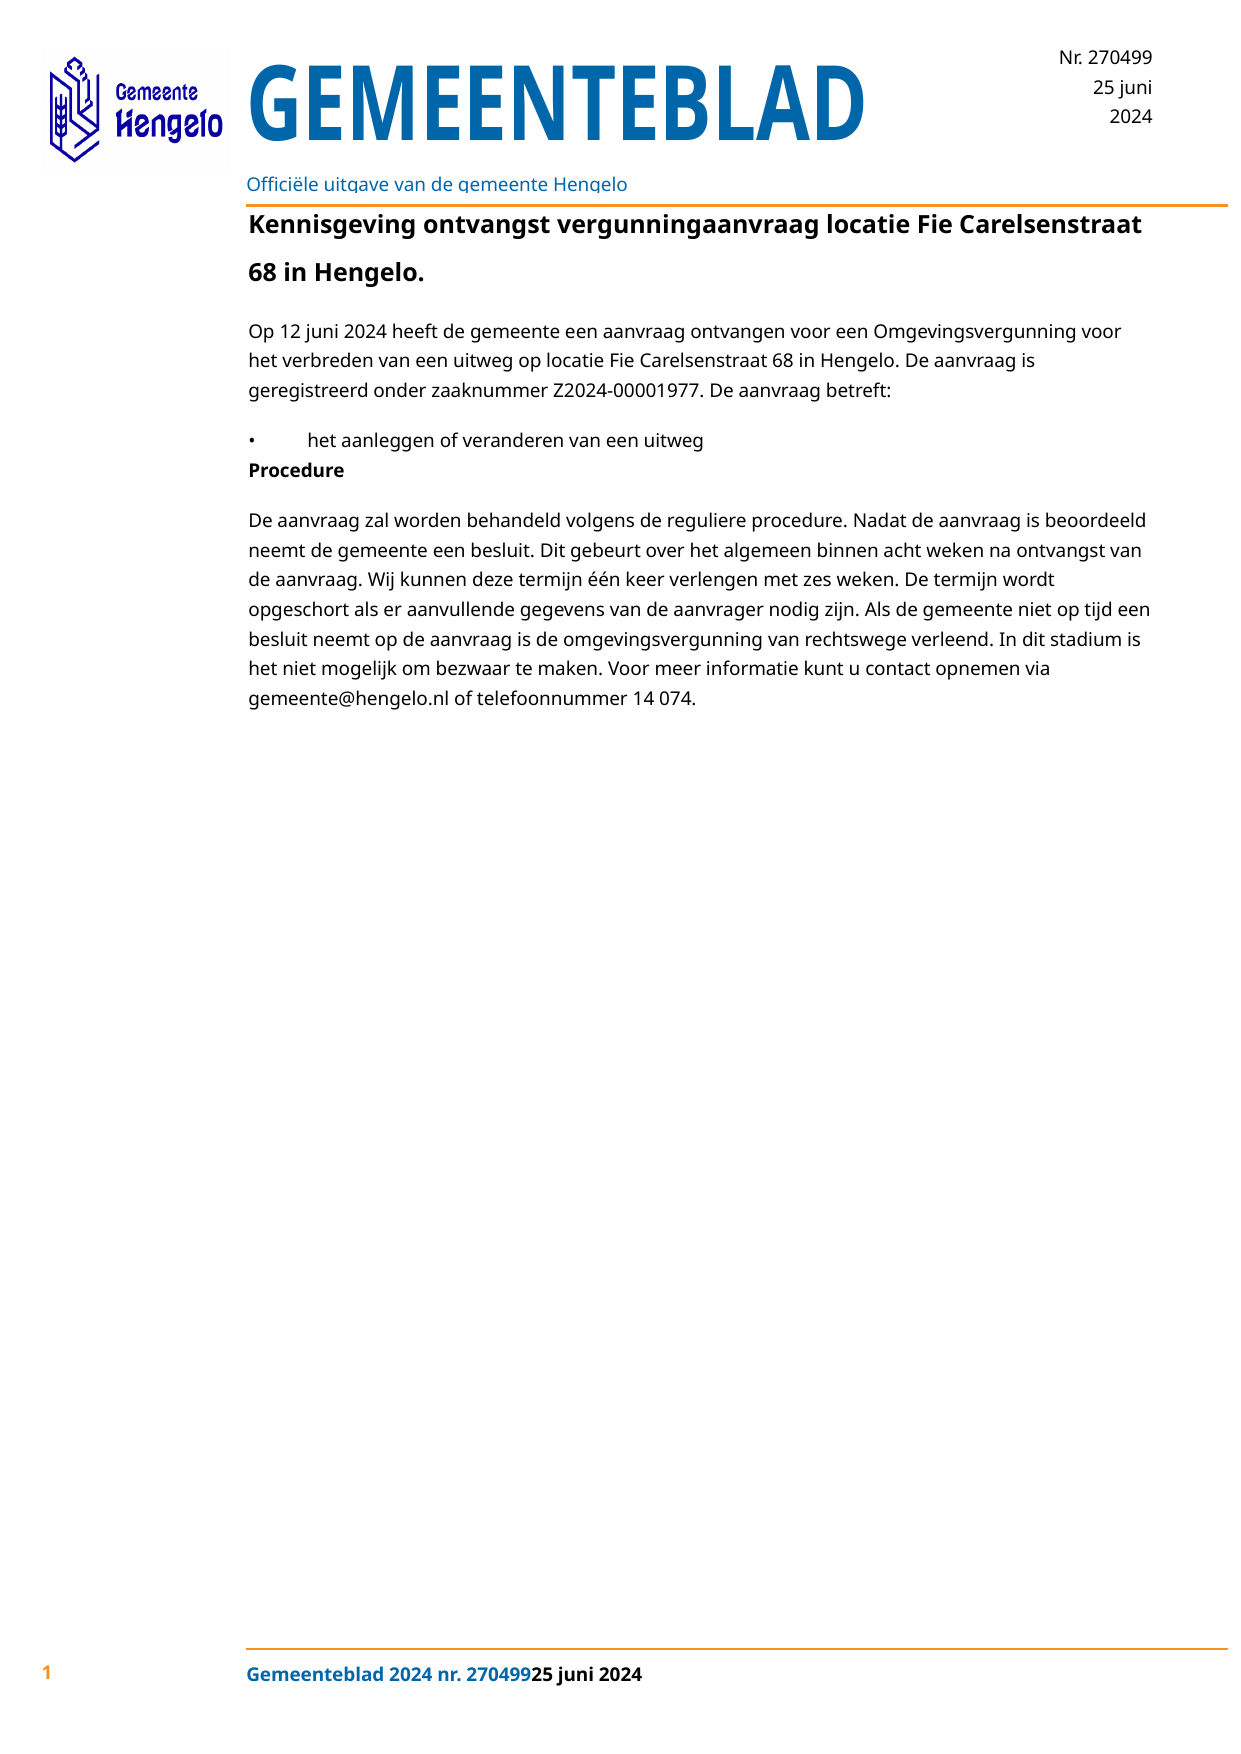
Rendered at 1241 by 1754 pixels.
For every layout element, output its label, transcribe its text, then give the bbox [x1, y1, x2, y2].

text De aanvraag zal worden behandeld volgens de reguliere procedure. Nadat de aanvraag is beoordeeld neemt de gemeente een besluit. Dit gebeurt over het algemeen binnen acht weken na ontvangst van de aanvraag. Wij kunnen deze termijn één keer verlengen met zes weken. De termijn wordt opgeschort als er aanvullende gegevens van de aanvrager nodig zijn. Als de gemeente niet op tijd een besluit neemt op de aanvraag is de omgevingsvergunning van rechtswege verleend. In dit stadium is het niet mogelijk om bezwaar te maken. Voor meer informatie kunt u contact opnemen via gemeente@hengelo.nl of telefoonnummer 14 074. [248, 507, 1152, 711]
text Op 12 juni 2024 heeft de gemeente een aanvraag ontvangen voor een Omgevingsvergunning voor het verbreden van een uitweg op locatie Fie Carelsenstraat 68 in Hengelo. De aanvraag is geregistreerd onder zaaknummer Z2024-00001977. De aanvraag betreft: [248, 318, 1152, 403]
list het aanleggen of veranderen van een uitweg [248, 427, 1152, 453]
text Kennisgeving ontvangst vergunningaanvraag locatie Fie Carelsenstraat 68 in Hengelo. [248, 207, 1152, 288]
picture [41, 47, 231, 172]
text Procedure [248, 457, 1152, 483]
